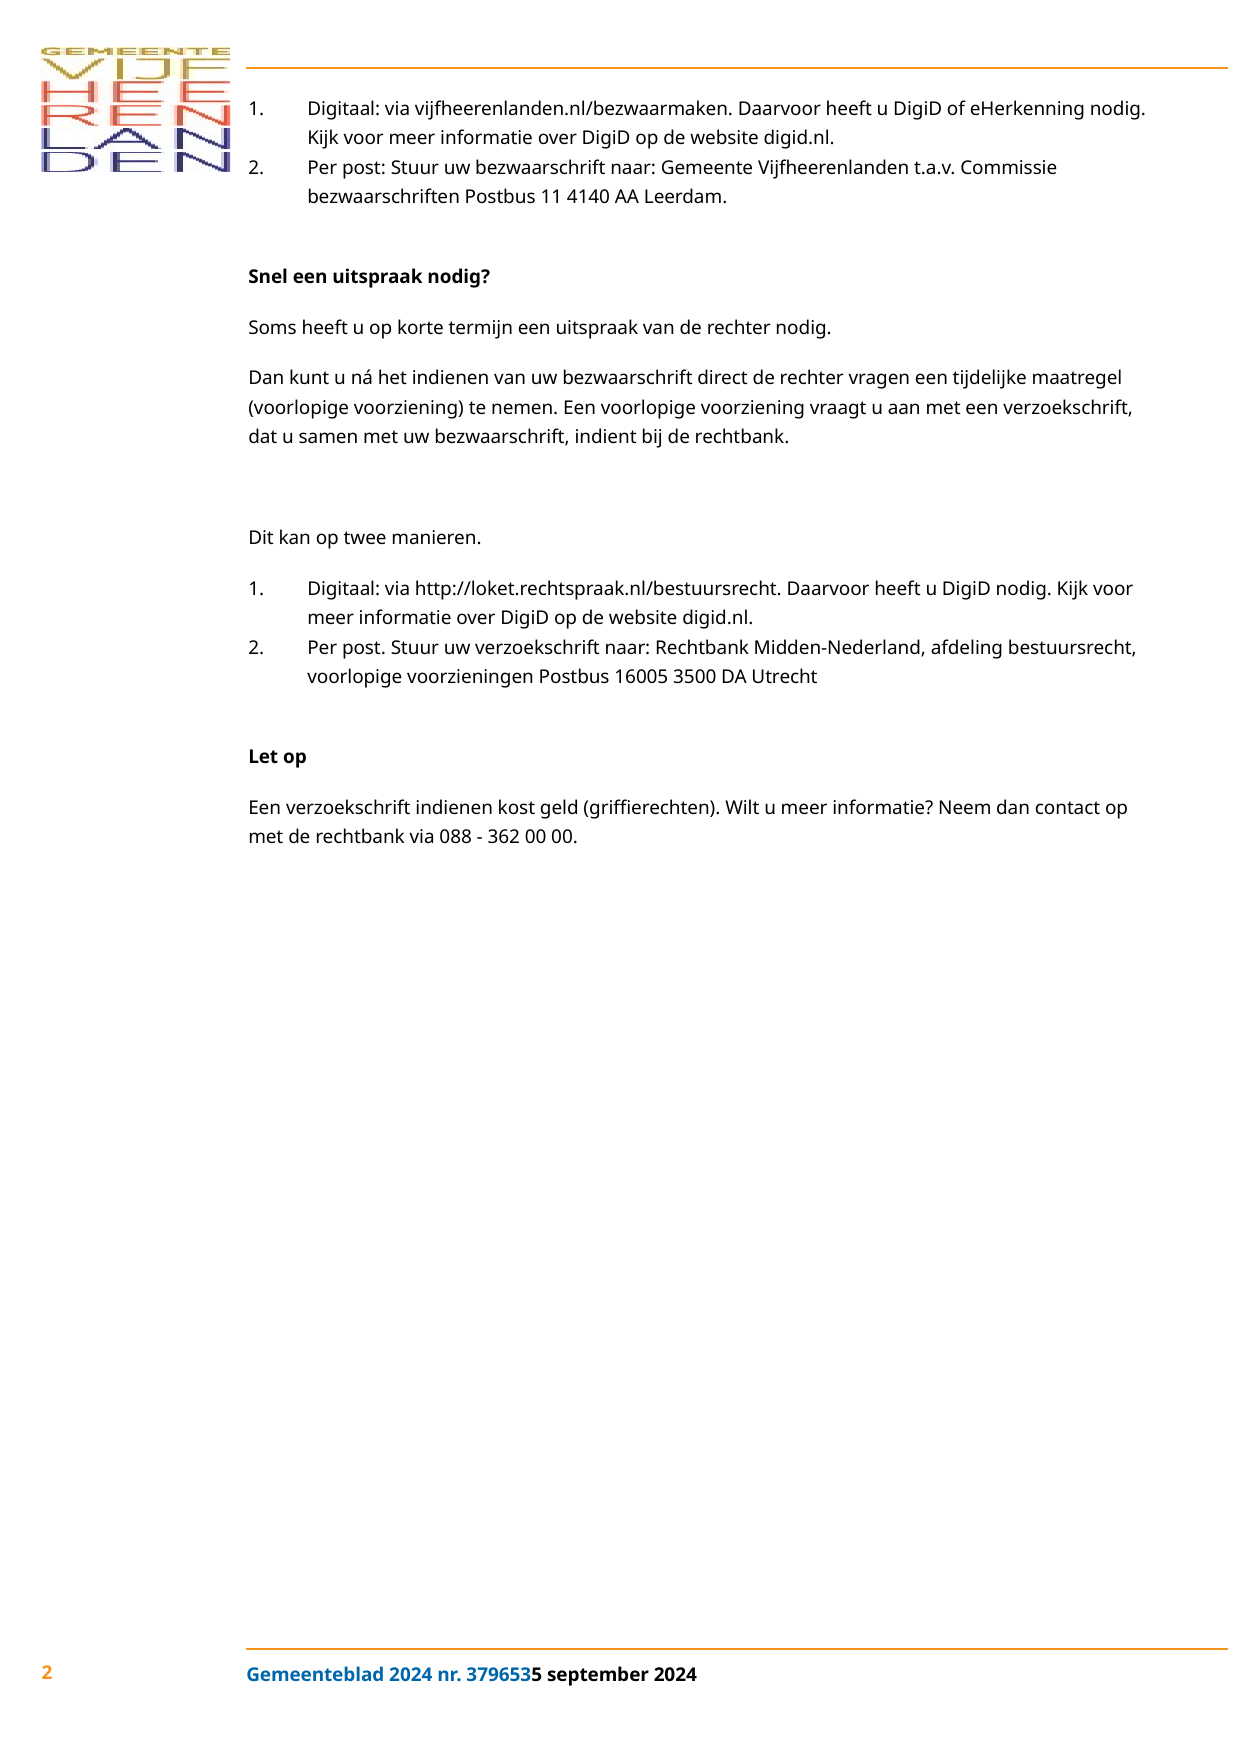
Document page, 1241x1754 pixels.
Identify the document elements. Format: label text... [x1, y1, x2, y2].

text Dit kan op twee manieren. [248, 524, 1152, 550]
list Digitaal: via vijfheerenlanden.nl/bezwaarmaken. Daarvoor heeft u DigiD of eHerkenning nodig. Kijk voor meer informatie over DigiD op de website digid.nl. [248, 95, 1152, 150]
list Per post: Stuur uw bezwaarschrift naar: Gemeente Vijfheerenlanden t.a.v. Commissie bezwaarschriften Postbus 11 4140 AA Leerdam. [248, 154, 1152, 209]
text Een verzoekschrift indienen kost geld (griffierechten). Wilt u meer informatie? Neem dan contact op met de rechtbank via 088 - 362 00 00. [248, 794, 1152, 849]
list Per post. Stuur uw verzoekschrift naar: Rechtbank Midden-Nederland, afdeling bestuursrecht, voorlopige voorzieningen Postbus 16005 3500 DA Utrecht [248, 634, 1152, 689]
picture [41, 47, 231, 172]
list Digitaal: via http://loket.rechtspraak.nl/bestuursrecht. Daarvoor heeft u DigiD nodig. Kijk voor meer informatie over DigiD op de website digid.nl. [248, 575, 1152, 630]
text Dan kunt u ná het indienen van uw bezwaarschrift direct de rechter vragen een tijdelijke maatregel (voorlopige voorziening) te nemen. Een voorlopige voorziening vraagt u aan met een verzoekschrift, dat u samen met uw bezwaarschrift, indient bij de rechtbank. [248, 364, 1152, 449]
text Soms heeft u op korte termijn een uitspraak van de rechter nodig. [248, 314, 1152, 340]
text Let op [248, 743, 1152, 769]
text Snel een uitspraak nodig? [248, 263, 1152, 289]
